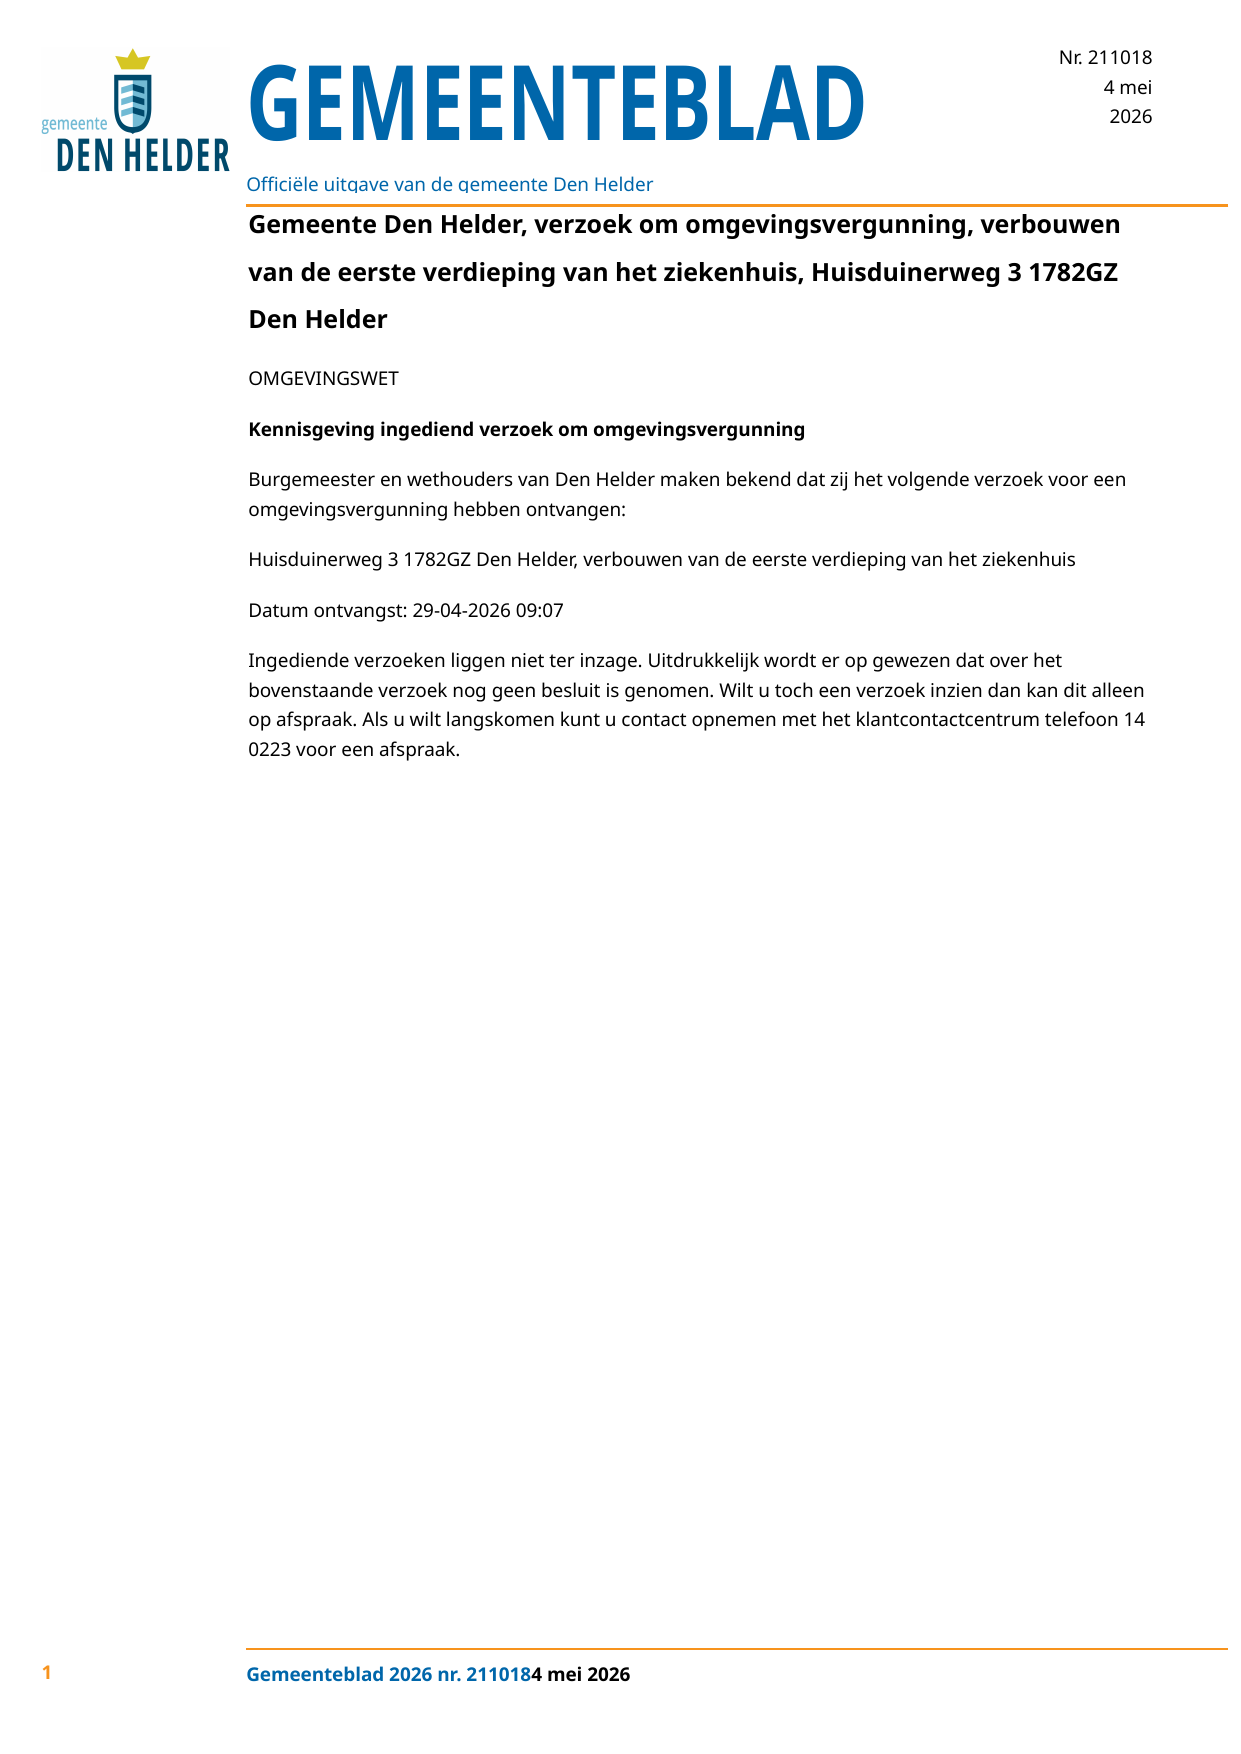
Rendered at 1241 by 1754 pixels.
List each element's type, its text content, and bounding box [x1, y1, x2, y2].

text Datum ontvangst: 29-04-2026 09:07 [248, 597, 1152, 622]
text Burgemeester en wethouders van Den Helder maken bekend dat zij het volgende verzoek voor een omgevingsvergunning hebben ontvangen: [248, 466, 1152, 522]
text Gemeente Den Helder, verzoek om omgevingsvergunning, verbouwen van de eerste verdieping van het ziekenhuis, Huisduinerweg 3 1782GZ Den Helder [248, 207, 1152, 336]
text OMGEVINGSWET [248, 366, 1152, 391]
picture [182, 144, 187, 165]
picture [100, 154, 106, 172]
picture [63, 144, 68, 165]
text Kennisgeving ingediend verzoek om omgevingsvergunning [248, 416, 1152, 442]
text Ingediende verzoeken liggen niet ter inzage. Uitdrukkelijk wordt er op gewezen dat over het bovenstaande verzoek nog geen besluit is genomen. Wilt u toch een verzoek inzien dan kan dit alleen op afspraak. Als u wilt langskomen kunt u contact opnemen met het klantcontactcentrum telefoon 14 0223 voor een afspraak. [248, 647, 1152, 762]
picture [41, 47, 231, 172]
picture [130, 157, 135, 172]
text Huisduinerweg 3 1782GZ Den Helder, verbouwen van de eerste verdieping van het ziekenhuis [248, 546, 1152, 572]
picture [220, 160, 224, 172]
